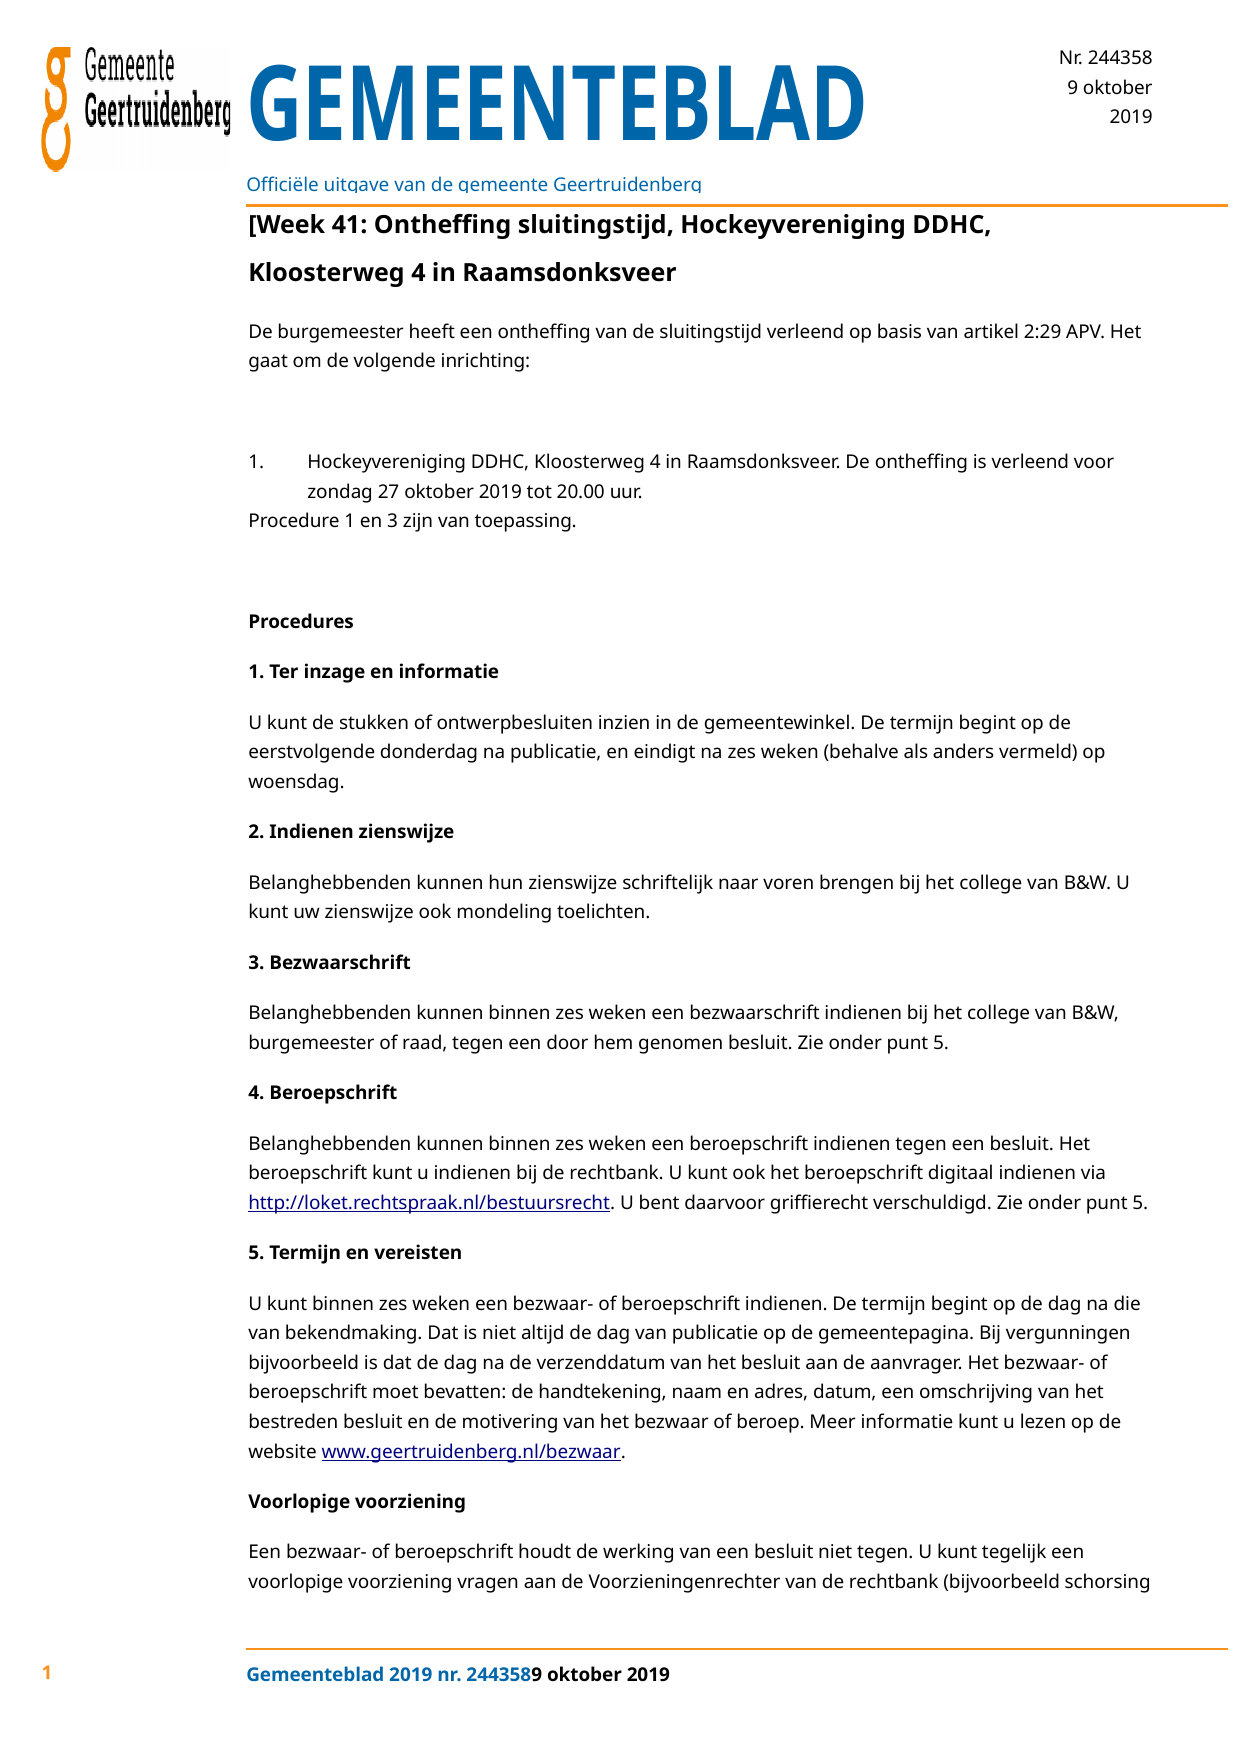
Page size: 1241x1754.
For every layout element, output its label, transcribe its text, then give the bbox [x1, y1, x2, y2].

text Een bezwaar- of beroepschrift houdt de werking van een besluit niet tegen. U kunt tegelijk een voorlopige voorziening vragen aan de Voorzieningenrechter van de rechtbank (bijvoorbeeld schorsing [248, 1539, 1152, 1594]
text Procedure 1 en 3 zijn van toepassing. [248, 507, 1152, 533]
text Belanghebbenden kunnen hun zienswijze schriftelijk naar voren brengen bij het college van B&W. U kunt uw zienswijze ook mondeling toelichten. [248, 869, 1152, 924]
text De burgemeester heeft een ontheffing van de sluitingstijd verleend op basis van artikel 2:29 APV. Het gaat om de volgende inrichting: [248, 318, 1152, 373]
text 5. Termijn en vereisten [248, 1239, 1152, 1265]
text [Week 41: Ontheffing sluitingstijd, Hockeyvereniging DDHC, Kloosterweg 4 in Raamsdonksveer [248, 207, 1152, 288]
picture [41, 47, 231, 172]
text 3. Bezwaarschrift [248, 949, 1152, 975]
text Procedures [248, 608, 1152, 634]
text U kunt binnen zes weken een bezwaar- of beroepschrift indienen. De termijn begint op de dag na die van bekendmaking. Dat is niet altijd de dag van publicatie op de gemeentepagina. Bij vergunningen bijvoorbeeld is dat de dag na de verzenddatum van het besluit aan de aanvrager. Het bezwaar- of beroepschrift moet bevatten: de handtekening, naam en adres, datum, een omschrijving van het bestreden besluit en de motivering van het bezwaar of beroep. Meer informatie kunt u lezen op de website www.geertruidenberg.nl/bezwaar. [248, 1290, 1152, 1464]
text Belanghebbenden kunnen binnen zes weken een beroepschrift indienen tegen een besluit. Het beroepschrift kunt u indienen bij de rechtbank. U kunt ook het beroepschrift digitaal indienen via http://loket.rechtspraak.nl/bestuursrecht. U bent daarvoor griffierecht verschuldigd. Zie onder punt 5. [248, 1130, 1152, 1215]
text 1. Ter inzage en informatie [248, 659, 1152, 684]
text 2. Indienen zienswijze [248, 819, 1152, 844]
text Belanghebbenden kunnen binnen zes weken een bezwaarschrift indienen bij het college van B&W, burgemeester of raad, tegen een door hem genomen besluit. Zie onder punt 5. [248, 999, 1152, 1055]
text 4. Beroepschrift [248, 1079, 1152, 1105]
text U kunt de stukken of ontwerpbesluiten inzien in de gemeentewinkel. De termijn begint op de eerstvolgende donderdag na publicatie, en eindigt na zes weken (behalve als anders vermeld) op woensdag. [248, 709, 1152, 794]
list Hockeyvereniging DDHC, Kloosterweg 4 in Raamsdonksveer. De ontheffing is verleend voor zondag 27 oktober 2019 tot 20.00 uur. [248, 448, 1152, 504]
text Voorlopige voorziening [248, 1488, 1152, 1514]
